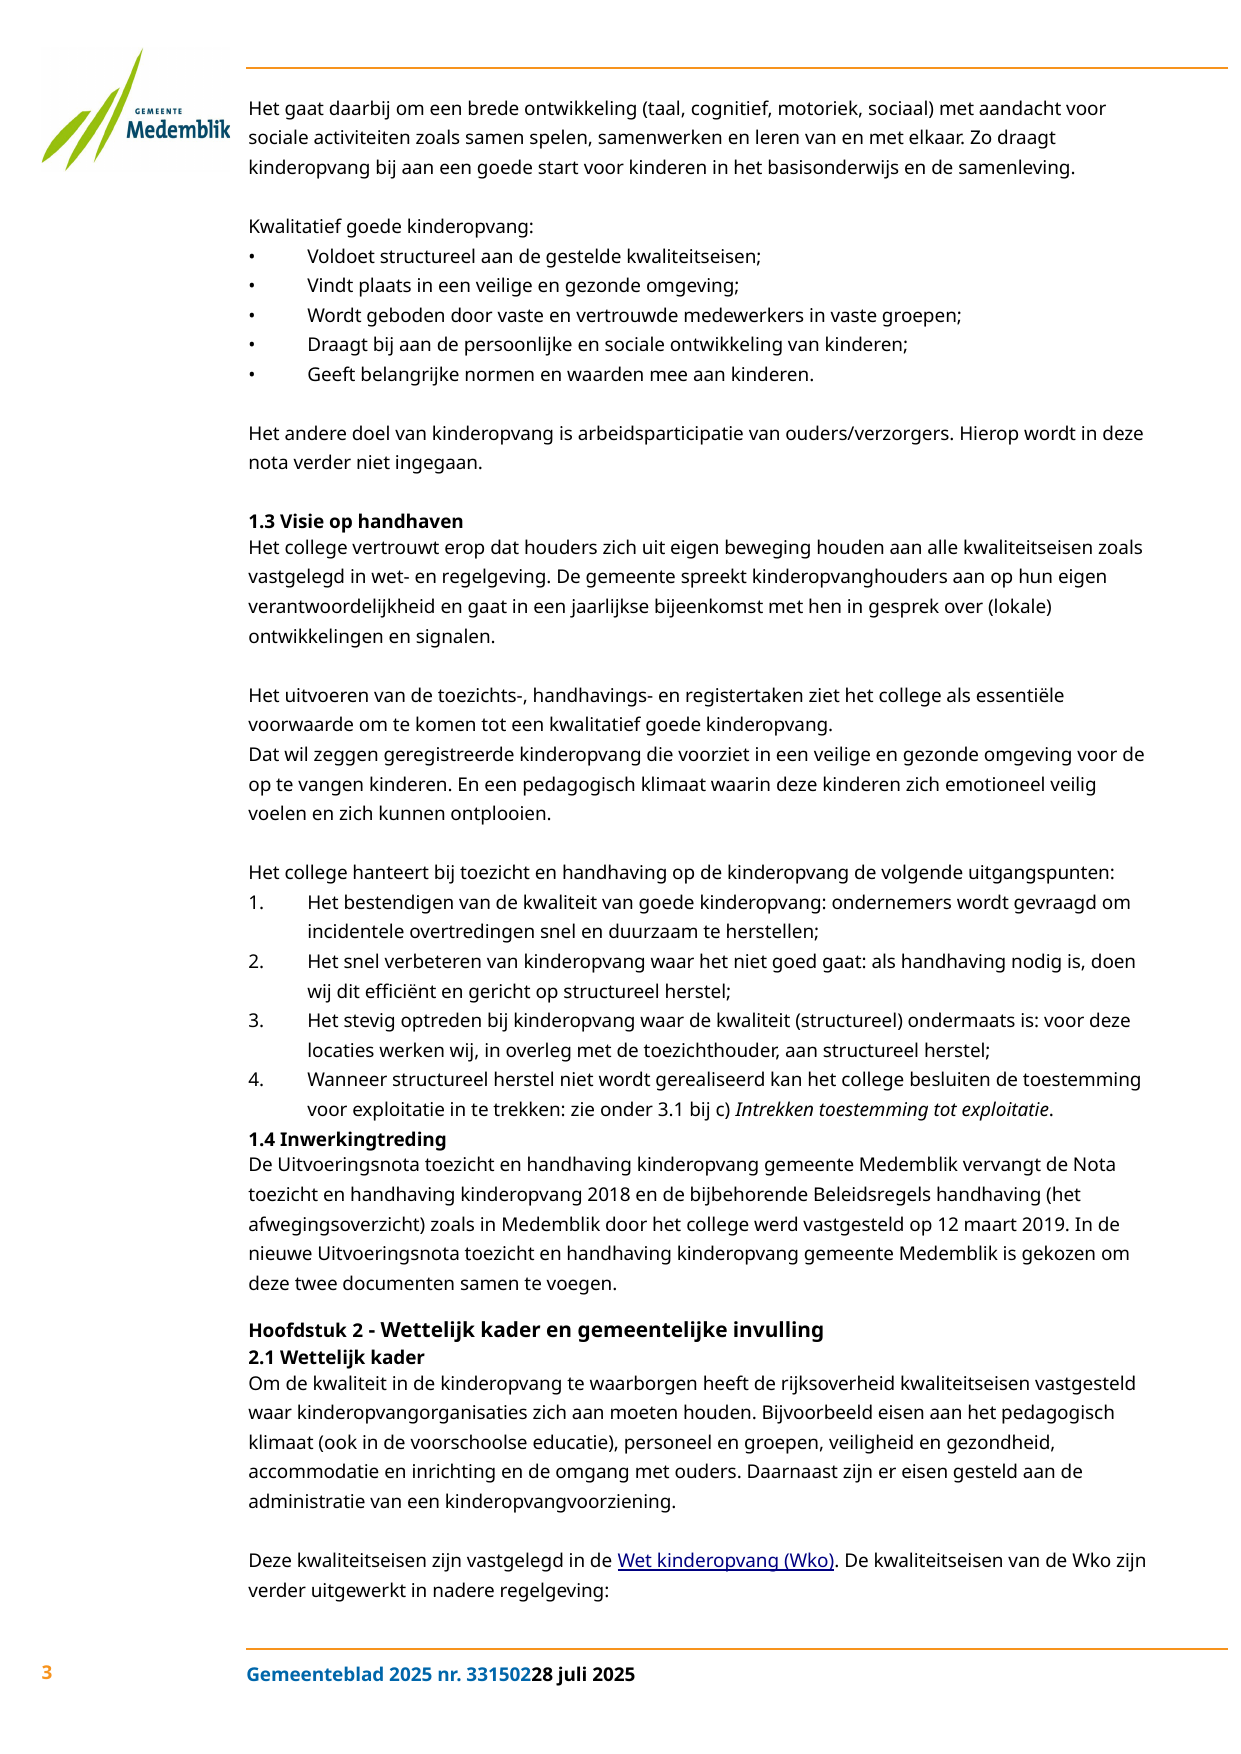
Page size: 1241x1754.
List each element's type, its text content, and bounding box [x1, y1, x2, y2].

list Het snel verbeteren van kinderopvang waar het niet goed gaat: als handhaving nodig is, doen wij dit efficiënt en gericht op structureel herstel; [248, 948, 1152, 1004]
list Het stevig optreden bij kinderopvang waar de kwaliteit (structureel) ondermaats is: voor deze locaties werken wij, in overleg met de toezichthouder, aan structureel herstel; [248, 1007, 1152, 1063]
text Om de kwaliteit in de kinderopvang te waarborgen heeft de rijksoverheid kwaliteitseisen vastgesteld waar kinderopvangorganisaties zich aan moeten houden. Bijvoorbeeld eisen aan het pedagogisch klimaat (ook in de voorschoolse educatie), personeel en groepen, veiligheid en gezondheid, accommodatie en inrichting en de omgang met ouders. Daarnaast zijn er eisen gesteld aan de administratie van een kinderopvangvoorziening. [248, 1370, 1152, 1514]
text 2.1 Wettelijk kader [248, 1344, 1152, 1370]
text Deze kwaliteitseisen zijn vastgelegd in de Wet kinderopvang (Wko). De kwaliteitseisen van de Wko zijn verder uitgewerkt in nadere regelgeving: [248, 1547, 1152, 1602]
text Hoofdstuk 2 - Wettelijk kader en gemeentelijke invulling [248, 1316, 1152, 1344]
text De Uitvoeringsnota toezicht en handhaving kinderopvang gemeente Medemblik vervangt de Nota toezicht en handhaving kinderopvang 2018 en de bijbehorende Beleidsregels handhaving (het afwegingsoverzicht) zoals in Medemblik door het college werd vastgesteld op 12 maart 2019. In de nieuwe Uitvoeringsnota toezicht en handhaving kinderopvang gemeente Medemblik is gekozen om deze twee documenten samen te voegen. [248, 1152, 1152, 1296]
text Het college vertrouwt erop dat houders zich uit eigen beweging houden aan alle kwaliteitseisen zoals vastgelegd in wet- en regelgeving. De gemeente spreekt kinderopvanghouders aan op hun eigen verantwoordelijkheid en gaat in een jaarlijkse bijeenkomst met hen in gesprek over (lokale) ontwikkelingen en signalen. [248, 534, 1152, 649]
text Het gaat daarbij om een brede ontwikkeling (taal, cognitief, motoriek, sociaal) met aandacht voor sociale activiteiten zoals samen spelen, samenwerken en leren van en met elkaar. Zo draagt kinderopvang bij aan een goede start voor kinderen in het basisonderwijs en de samenleving. [248, 95, 1152, 180]
list Wanneer structureel herstel niet wordt gerealiseerd kan het college besluiten de toestemming voor exploitatie in te trekken: zie onder 3.1 bij c) Intrekken toestemming tot exploitatie. [248, 1067, 1152, 1122]
table_header Kwalitatief goede kinderopvang: Voldoet structureel aan de gestelde kwaliteitseisen; Vindt plaats in een veilige en gezonde omgeving; Wordt geboden door vaste en vertrouwde medewerkers in vaste groepen; Draagt bij aan de persoonlijke en sociale ontwikkeling van kinderen; Geeft belangrijke normen en waarden mee aan kinderen. [248, 213, 1152, 387]
text 1.4 Inwerkingtreding [248, 1126, 1152, 1152]
text Het college hanteert bij toezicht en handhaving op de kinderopvang de volgende uitgangspunten: [248, 859, 1152, 885]
list Het bestendigen van de kwaliteit van goede kinderopvang: ondernemers wordt gevraagd om incidentele overtredingen snel en duurzaam te herstellen; [248, 889, 1152, 944]
text Het uitvoeren van de toezichts-, handhavings- en registertaken ziet het college als essentiële voorwaarde om te komen tot een kwalitatief goede kinderopvang. [248, 682, 1152, 737]
picture [41, 47, 231, 172]
text Dat wil zeggen geregistreerde kinderopvang die voorziet in een veilige en gezonde omgeving voor de op te vangen kinderen. En een pedagogisch klimaat waarin deze kinderen zich emotioneel veilig voelen en zich kunnen ontplooien. [248, 741, 1152, 826]
text 1.3 Visie op handhaven [248, 508, 1152, 534]
text Het andere doel van kinderopvang is arbeidsparticipatie van ouders/verzorgers. Hierop wordt in deze nota verder niet ingegaan. [248, 420, 1152, 475]
